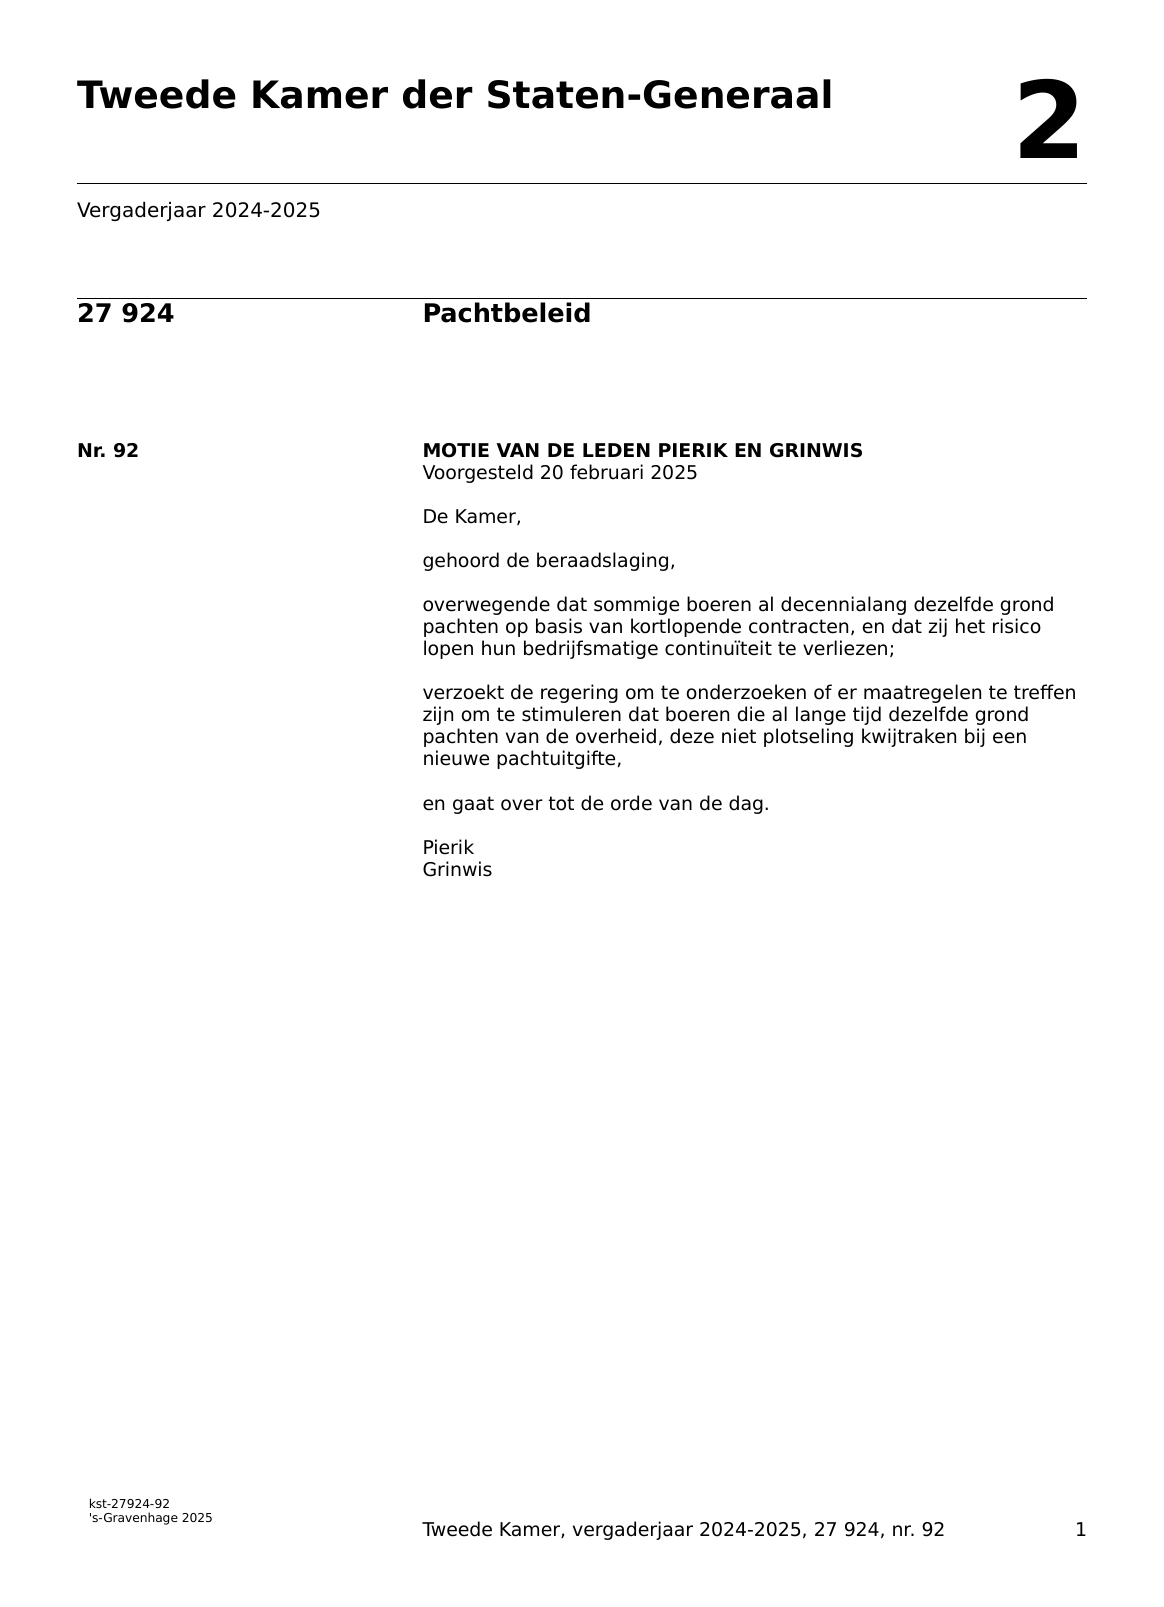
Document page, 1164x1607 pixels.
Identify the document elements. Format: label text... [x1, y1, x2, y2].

text Pierik [422, 837, 1087, 858]
text en gaat over tot de orde van de dag. [422, 792, 1087, 814]
table_header 2 [886, 59, 1087, 183]
text De Kamer, [422, 506, 1087, 528]
subtitle 27 924 Pachtbeleid [77, 299, 1087, 329]
subtitle Nr. 92 MOTIE VAN DE LEDEN PIERIK EN GRINWIS [77, 440, 1087, 462]
text Grinwis [422, 858, 1087, 881]
text gehoord de beraadslaging, [422, 550, 1087, 572]
text 's-Gravenhage 2025 [88, 1511, 323, 1525]
text kst-27924-92 [88, 1497, 323, 1511]
text verzoekt de regering om te onderzoeken of er maatregelen te treffen zijn om te stimuleren dat boeren die al lange tijd dezelfde grond pachten van de overheid, deze niet plotseling kwijtraken bij een nieuwe pachtuitgifte, [422, 682, 1087, 770]
text Voorgesteld 20 februari 2025 [422, 462, 1087, 484]
text overwegende dat sommige boeren al decennialang dezelfde grond pachten op basis van kortlopende contracten, en dat zij het risico lopen hun bedrijfsmatige continuïteit te verliezen; [422, 594, 1087, 660]
table_cell Vergaderjaar 2024-2025 [77, 184, 1087, 298]
table_header Tweede Kamer der Staten-Generaal [77, 59, 886, 183]
